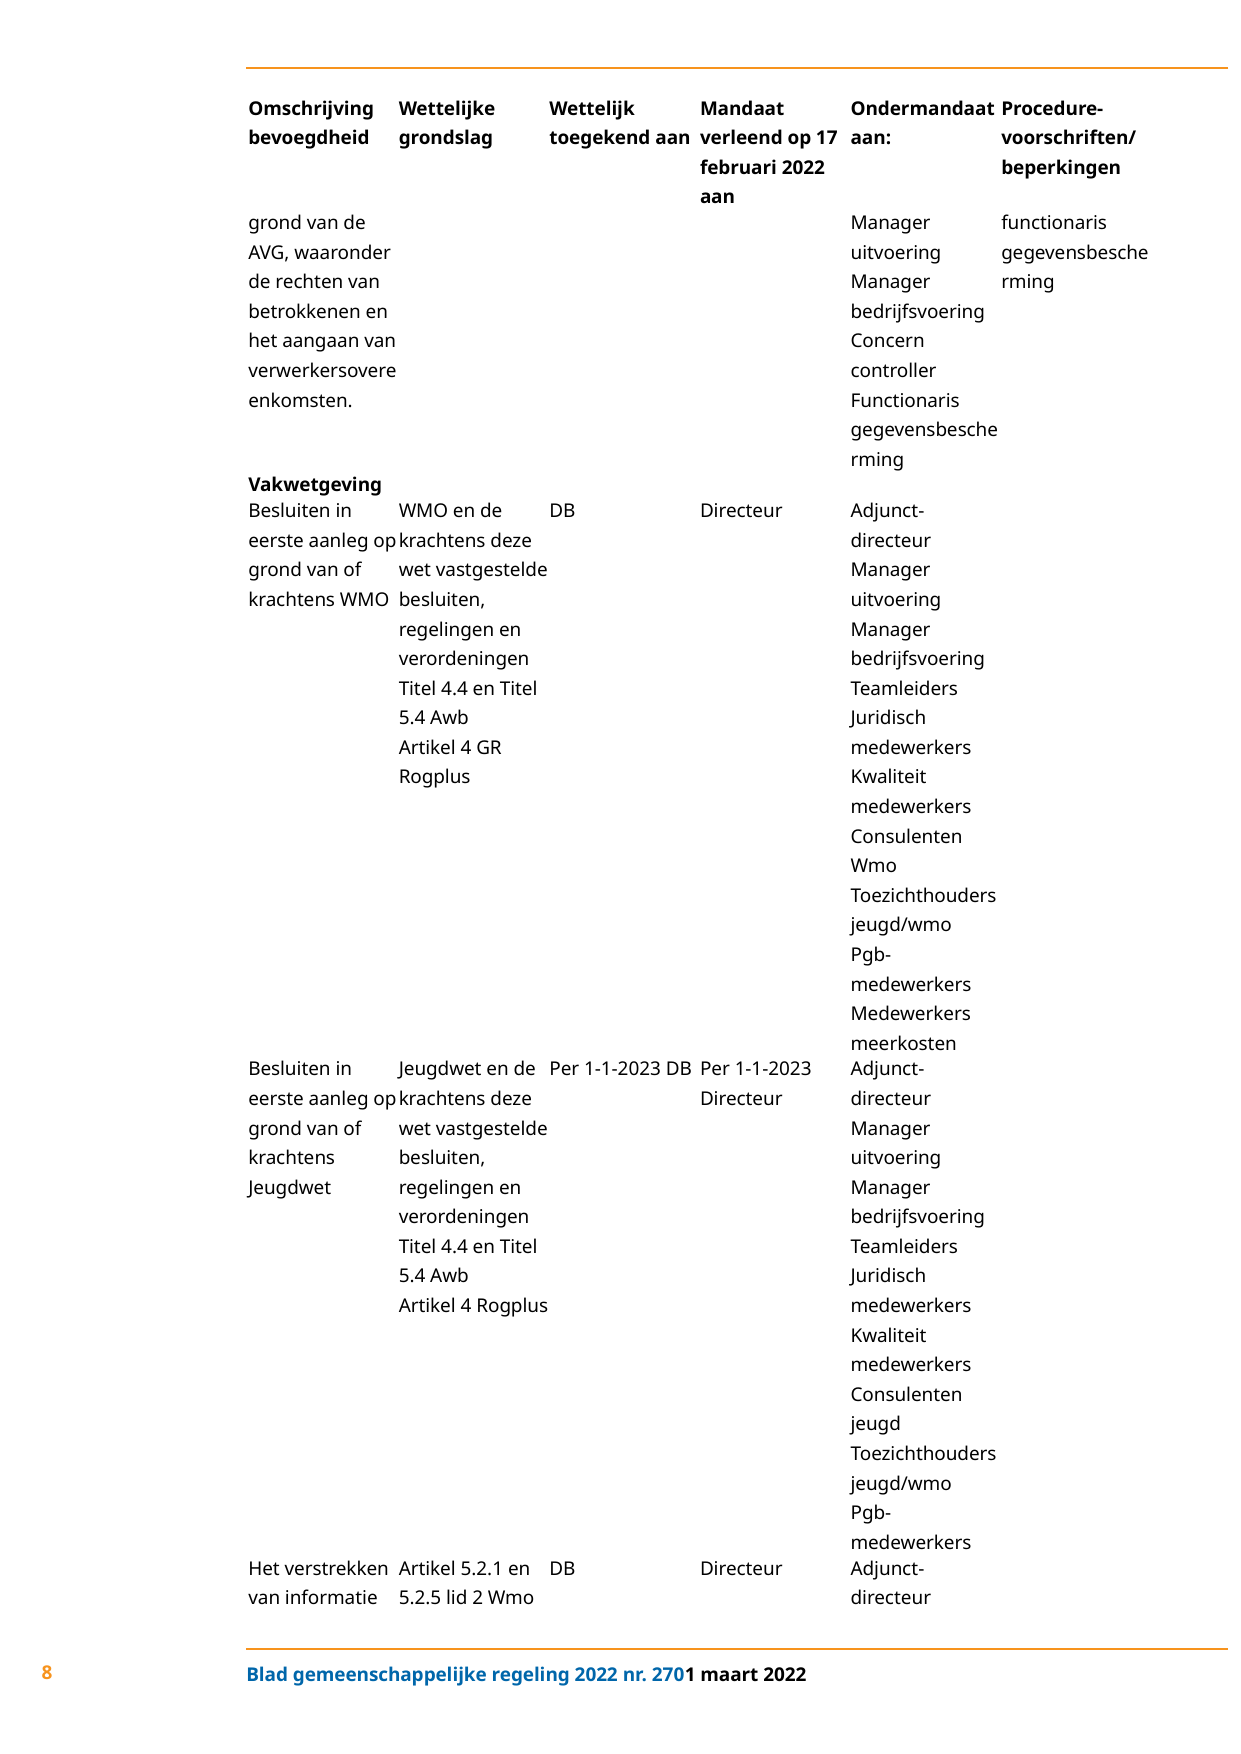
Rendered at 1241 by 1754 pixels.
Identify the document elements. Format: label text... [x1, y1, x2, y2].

table_cell Per 1-1-2023 Directeur [700, 1056, 850, 1555]
table_cell Vakwetgeving [248, 472, 1152, 497]
table_cell [399, 209, 549, 472]
table_cell Directeur [700, 498, 850, 1056]
table_cell Artikel 5.2.1 en 5.2.5 lid 2 Wmo [399, 1555, 549, 1610]
table_header Ondermandaat aan: [850, 95, 1001, 209]
table_cell [1001, 1555, 1152, 1610]
table_cell Adjunct-directeur Manager uitvoering Manager bedrijfsvoering Teamleiders Juridisch medewerkers Kwaliteit medewerkers Consulenten Wmo Toezichthouders jeugd/wmo Pgb-medewerkers Medewerkers meerkosten [850, 498, 1001, 1056]
table_cell DB [549, 1555, 700, 1610]
table_cell Besluiten in eerste aanleg op grond van of krachtens Jeugdwet [248, 1056, 398, 1555]
table_cell grond van de AVG, waaronder de rechten van betrokkenen en het aangaan van verwerkersovereenkomsten. [248, 209, 398, 472]
table_cell Jeugdwet en de krachtens deze wet vastgestelde besluiten, regelingen en verordeningen Titel 4.4 en Titel 5.4 Awb Artikel 4 Rogplus [399, 1056, 549, 1555]
table_cell [1001, 498, 1152, 1056]
table_header Wettelijk toegekend aan [549, 95, 700, 209]
table_cell Adjunct-directeur Manager uitvoering Manager bedrijfsvoering Teamleiders Juridisch medewerkers Kwaliteit medewerkers Consulenten jeugd Toezichthouders jeugd/wmo Pgb-medewerkers [850, 1056, 1001, 1555]
table_cell Directeur [700, 1555, 850, 1610]
table_cell [700, 209, 850, 472]
table_cell [549, 209, 700, 472]
table_cell DB [549, 498, 700, 1056]
table_cell WMO en de krachtens deze wet vastgestelde besluiten, regelingen en verordeningen Titel 4.4 en Titel 5.4 Awb Artikel 4 GR Rogplus [399, 498, 549, 1056]
table_cell [1001, 1056, 1152, 1555]
picture [41, 47, 231, 172]
table_header Omschrijving bevoegdheid [248, 95, 398, 209]
table_cell Adjunct-directeur [850, 1555, 1001, 1610]
table_header Mandaat verleend op 17 februari 2022 aan [700, 95, 850, 209]
table_cell Manager uitvoering Manager bedrijfsvoering Concern controller Functionaris gegevensbescherming [850, 209, 1001, 472]
table_cell Besluiten in eerste aanleg op grond van of krachtens WMO [248, 498, 398, 1056]
table_cell Per 1-1-2023 DB [549, 1056, 700, 1555]
table_header Wettelijke grondslag [399, 95, 549, 209]
table_header Procedure- voorschriften/ beperkingen [1001, 95, 1152, 209]
table_cell functionaris gegevensbescherming [1001, 209, 1152, 472]
table_cell Het verstrekken van informatie [248, 1555, 398, 1610]
